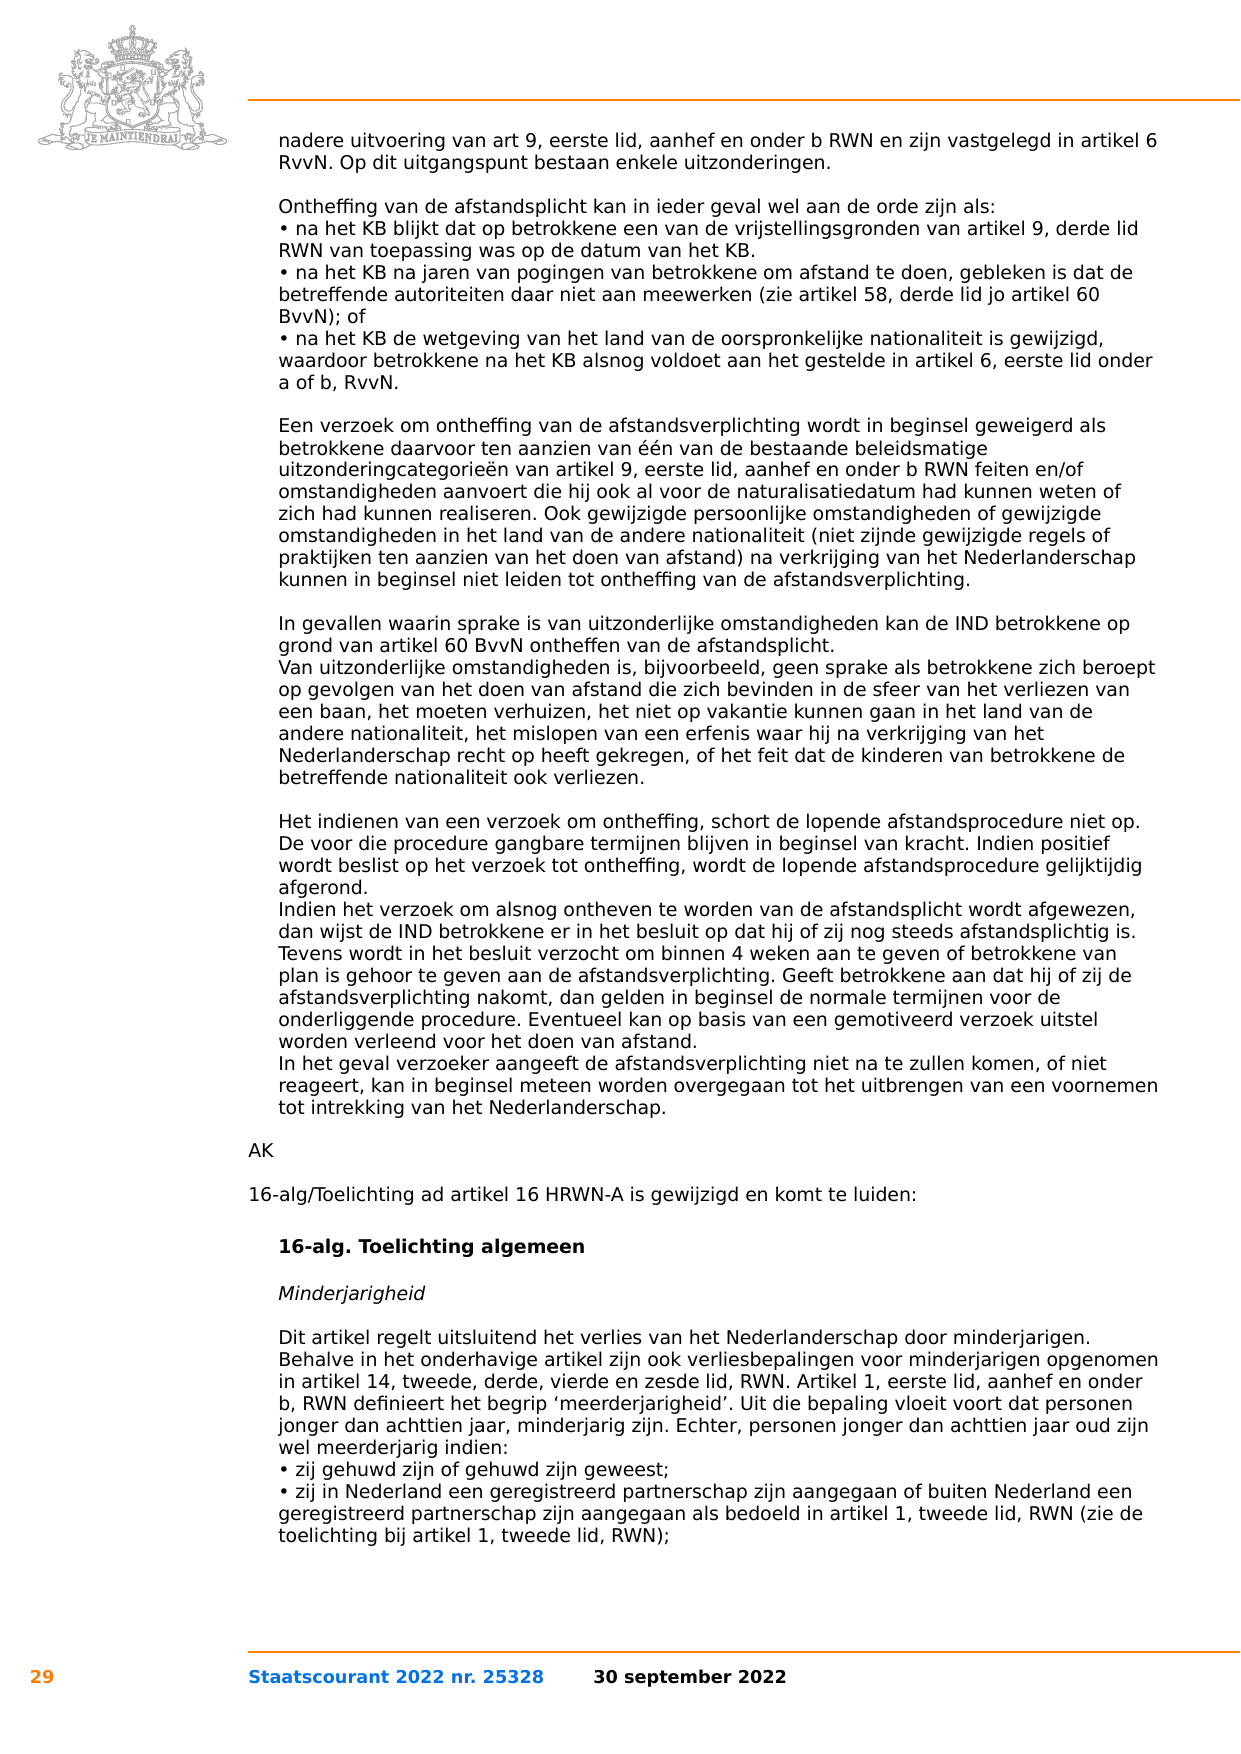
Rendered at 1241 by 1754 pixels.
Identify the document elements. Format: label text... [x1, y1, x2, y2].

picture [38, 25, 227, 150]
text Een verzoek om ontheffing van de afstandsverplichting wordt in beginsel geweigerd als betrokkene daarvoor ten aanzien van één van de bestaande beleidsmatige uitzonderingcategorieën van artikel 9, eerste lid, aanhef en onder b RWN feiten en/of omstandigheden aanvoert die hij ook al voor de naturalisatiedatum had kunnen weten of zich had kunnen realiseren. Ook gewijzigde persoonlijke omstandigheden of gewijzigde omstandigheden in het land van de andere nationaliteit (niet zijnde gewijzigde regels of praktijken ten aanzien van het doen van afstand) na verkrijging van het Nederlanderschap kunnen in beginsel niet leiden tot ontheffing van de afstandsverplichting. [278, 415, 1163, 591]
text 16-alg/Toelichting ad artikel 16 HRWN-A is gewijzigd en komt te luiden: [248, 1184, 1163, 1206]
text • zij in Nederland een geregistreerd partnerschap zijn aangegaan of buiten Nederland een geregistreerd partnerschap zijn aangegaan als bedoeld in artikel 1, tweede lid, RWN (zie de toelichting bij artikel 1, tweede lid, RWN); [278, 1481, 1163, 1547]
text Indien het verzoek om alsnog ontheven te worden van de afstandsplicht wordt afgewezen, dan wijst de IND betrokkene er in het besluit op dat hij of zij nog steeds afstandsplichtig is. Tevens wordt in het besluit verzocht om binnen 4 weken aan te geven of betrokkene van plan is gehoor te geven aan de afstandsverplichting. Geeft betrokkene aan dat hij of zij de afstandsverplichting nakomt, dan gelden in beginsel de normale termijnen voor de onderliggende procedure. Eventueel kan op basis van een gemotiveerd verzoek uitstel worden verleend voor het doen van afstand. [278, 899, 1163, 1053]
text Van uitzonderlijke omstandigheden is, bijvoorbeeld, geen sprake als betrokkene zich beroept op gevolgen van het doen van afstand die zich bevinden in de sfeer van het verliezen van een baan, het moeten verhuizen, het niet op vakantie kunnen gaan in het land van de andere nationaliteit, het mislopen van een erfenis waar hij na verkrijging van het Nederlanderschap recht op heeft gekregen, of het feit dat de kinderen van betrokkene de betreffende nationaliteit ook verliezen. [278, 657, 1163, 789]
subtitle Minderjarigheid [278, 1283, 1163, 1305]
subtitle 16-alg. Toelichting algemeen [278, 1236, 1163, 1258]
text • na het KB blijkt dat op betrokkene een van de vrijstellingsgronden van artikel 9, derde lid RWN van toepassing was op de datum van het KB. [278, 218, 1163, 262]
text Dit artikel regelt uitsluitend het verlies van het Nederlanderschap door minderjarigen. Behalve in het onderhavige artikel zijn ook verliesbepalingen voor minderjarigen opgenomen in artikel 14, tweede, derde, vierde en zesde lid, RWN. Artikel 1, eerste lid, aanhef en onder b, RWN definieert het begrip ‘meerderjarigheid’. Uit die bepaling vloeit voort dat personen jonger dan achttien jaar, minderjarig zijn. Echter, personen jonger dan achttien jaar oud zijn wel meerderjarig indien: [278, 1327, 1163, 1459]
text Het indienen van een verzoek om ontheffing, schort de lopende afstandsprocedure niet op. De voor die procedure gangbare termijnen blijven in beginsel van kracht. Indien positief wordt beslist op het verzoek tot ontheffing, wordt de lopende afstandsprocedure gelijktijdig afgerond. [278, 811, 1163, 899]
text • na het KB de wetgeving van het land van de oorspronkelijke nationaliteit is gewijzigd, waardoor betrokkene na het KB alsnog voldoet aan het gestelde in artikel 6, eerste lid onder a of b, RvvN. [278, 328, 1163, 393]
text In het geval verzoeker aangeeft de afstandsverplichting niet na te zullen komen, of niet reageert, kan in beginsel meteen worden overgegaan tot het uitbrengen van een voornemen tot intrekking van het Nederlanderschap. [278, 1053, 1163, 1118]
text • na het KB na jaren van pogingen van betrokkene om afstand te doen, gebleken is dat de betreffende autoriteiten daar niet aan meewerken (zie artikel 58, derde lid jo artikel 60 BvvN); of [278, 262, 1163, 328]
text Ontheffing van de afstandsplicht kan in ieder geval wel aan de orde zijn als: [278, 196, 1163, 218]
text In gevallen waarin sprake is van uitzonderlijke omstandigheden kan de IND betrokkene op grond van artikel 60 BvvN ontheffen van de afstandsplicht. [278, 613, 1163, 657]
text • zij gehuwd zijn of gehuwd zijn geweest; [278, 1459, 1163, 1481]
text nadere uitvoering van art 9, eerste lid, aanhef en onder b RWN en zijn vastgelegd in artikel 6 RvvN. Op dit uitgangspunt bestaan enkele uitzonderingen. [278, 130, 1163, 174]
text AK [248, 1140, 1163, 1162]
